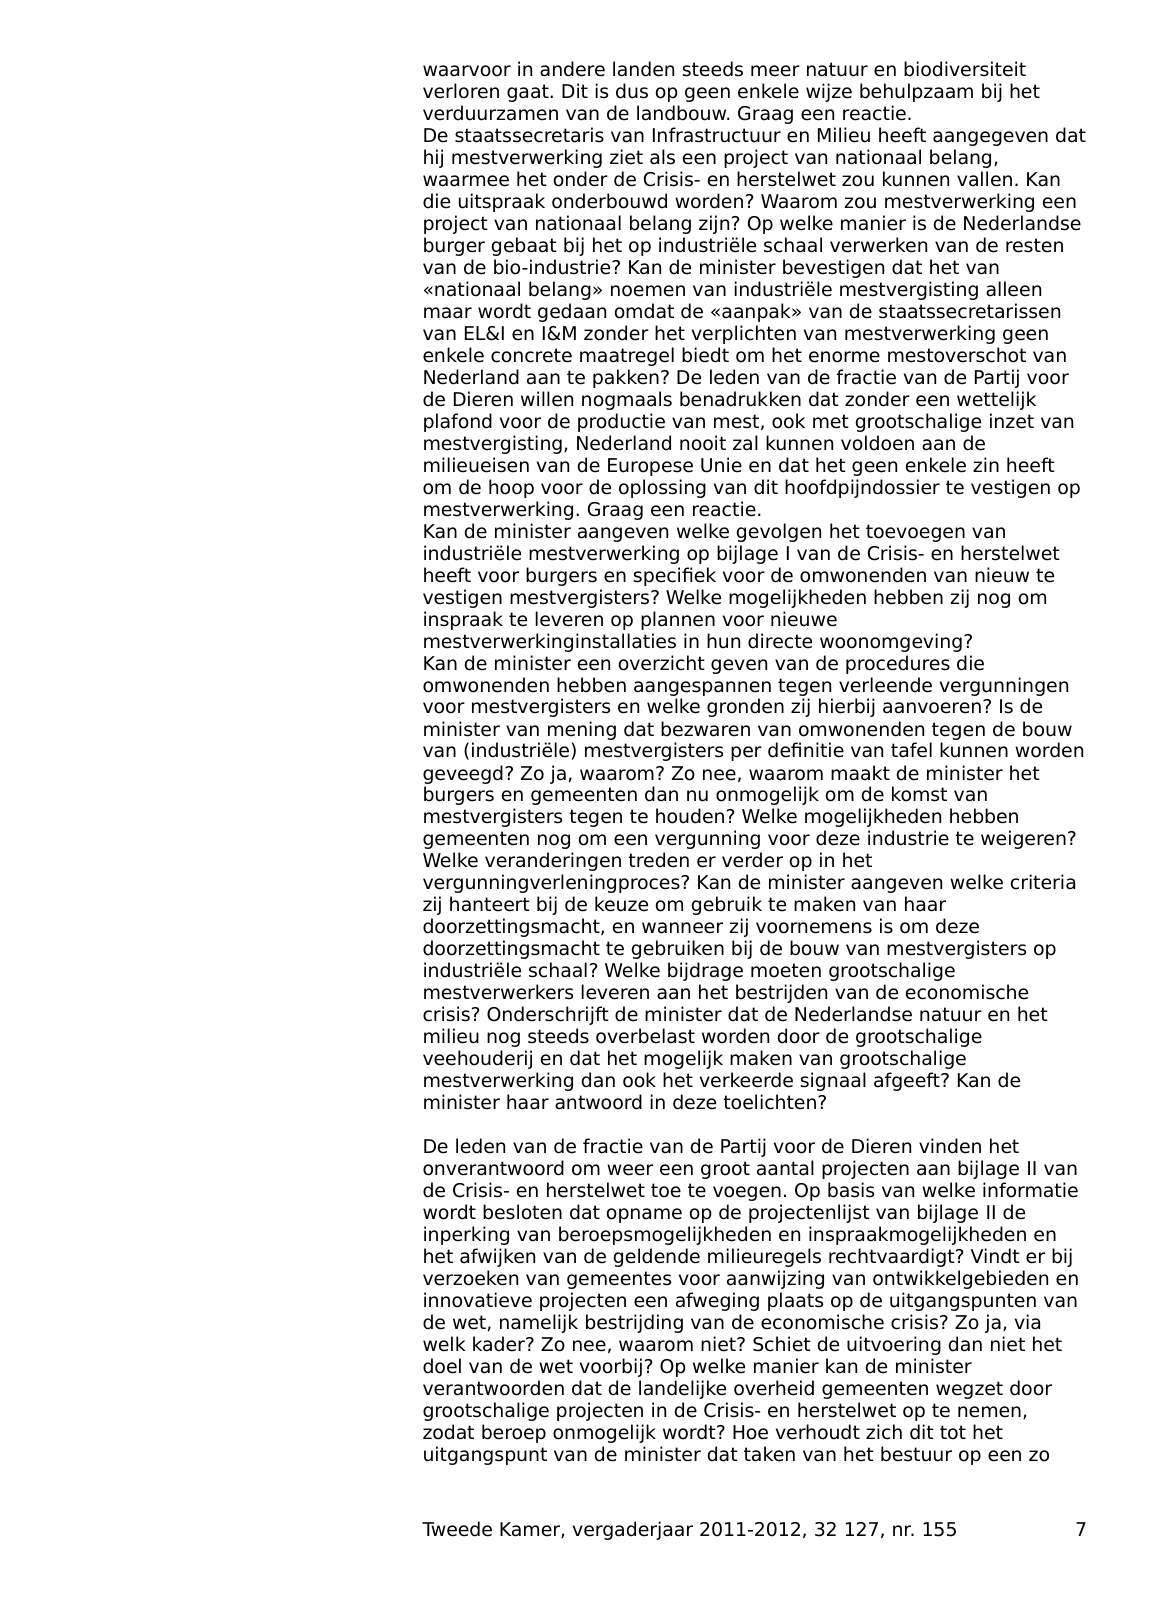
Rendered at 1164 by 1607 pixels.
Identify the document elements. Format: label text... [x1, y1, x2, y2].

text Kan de minister aangeven welke gevolgen het toevoegen van industriële mestverwerking op bijlage I van de Crisis- en herstelwet heeft voor burgers en specifiek voor de omwonenden van nieuw te vestigen mestvergisters? Welke mogelijkheden hebben zij nog om inspraak te leveren op plannen voor nieuwe mestverwerkinginstallaties in hun directe woonomgeving? [422, 521, 1087, 652]
text De leden van de fractie van de Partij voor de Dieren vinden het onverantwoord om weer een groot aantal projecten aan bijlage II van de Crisis- en herstelwet toe te voegen. Op basis van welke informatie wordt besloten dat opname op de projectenlijst van bijlage II de inperking van beroepsmogelijkheden en inspraakmogelijkheden en het afwijken van de geldende milieuregels rechtvaardigt? Vindt er bij verzoeken van gemeentes voor aanwijzing van ontwikkelgebieden en innovatieve projecten een afweging plaats op de uitgangspunten van de wet, namelijk bestrijding van de economische crisis? Zo ja, via welk kader? Zo nee, waarom niet? Schiet de uitvoering dan niet het doel van de wet voorbij? Op welke manier kan de minister verantwoorden dat de landelijke overheid gemeenten wegzet door grootschalige projecten in de Crisis- en herstelwet op te nemen, zodat beroep onmogelijk wordt? Hoe verhoudt zich dit tot het uitgangspunt van de minister dat taken van het bestuur op een zo [422, 1136, 1087, 1466]
text Kan de minister een overzicht geven van de procedures die omwonenden hebben aangespannen tegen verleende vergunningen voor mestvergisters en welke gronden zij hierbij aanvoeren? Is de minister van mening dat bezwaren van omwonenden tegen de bouw van (industriële) mestvergisters per definitie van tafel kunnen worden geveegd? Zo ja, waarom? Zo nee, waarom maakt de minister het burgers en gemeenten dan nu onmogelijk om de komst van mestvergisters tegen te houden? Welke mogelijkheden hebben gemeenten nog om een vergunning voor deze industrie te weigeren? Welke veranderingen treden er verder op in het vergunningverleningproces? Kan de minister aangeven welke criteria zij hanteert bij de keuze om gebruik te maken van haar doorzettingsmacht, en wanneer zij voornemens is om deze doorzettingsmacht te gebruiken bij de bouw van mestvergisters op industriële schaal? Welke bijdrage moeten grootschalige mestverwerkers leveren aan het bestrijden van de economische crisis? Onderschrijft de minister dat de Nederlandse natuur en het milieu nog steeds overbelast worden door de grootschalige veehouderij en dat het mogelijk maken van grootschalige mestverwerking dan ook het verkeerde signaal afgeeft? Kan de minister haar antwoord in deze toelichten? [422, 652, 1087, 1114]
text waarvoor in andere landen steeds meer natuur en biodiversiteit verloren gaat. Dit is dus op geen enkele wijze behulpzaam bij het verduurzamen van de landbouw. Graag een reactie. [422, 59, 1087, 125]
text De staatssecretaris van Infrastructuur en Milieu heeft aangegeven dat hij mestverwerking ziet als een project van nationaal belang, waarmee het onder de Crisis- en herstelwet zou kunnen vallen. Kan die uitspraak onderbouwd worden? Waarom zou mestverwerking een project van nationaal belang zijn? Op welke manier is de Nederlandse burger gebaat bij het op industriële schaal verwerken van de resten van de bio-industrie? Kan de minister bevestigen dat het van «nationaal belang» noemen van industriële mestvergisting alleen maar wordt gedaan omdat de «aanpak» van de staatssecretarissen van EL&I en I&M zonder het verplichten van mestverwerking geen enkele concrete maatregel biedt om het enorme mestoverschot van Nederland aan te pakken? De leden van de fractie van de Partij voor de Dieren willen nogmaals benadrukken dat zonder een wettelijk plafond voor de productie van mest, ook met grootschalige inzet van mestvergisting, Nederland nooit zal kunnen voldoen aan de milieueisen van de Europese Unie en dat het geen enkele zin heeft om de hoop voor de oplossing van dit hoofdpijndossier te vestigen op mestverwerking. Graag een reactie. [422, 125, 1087, 521]
